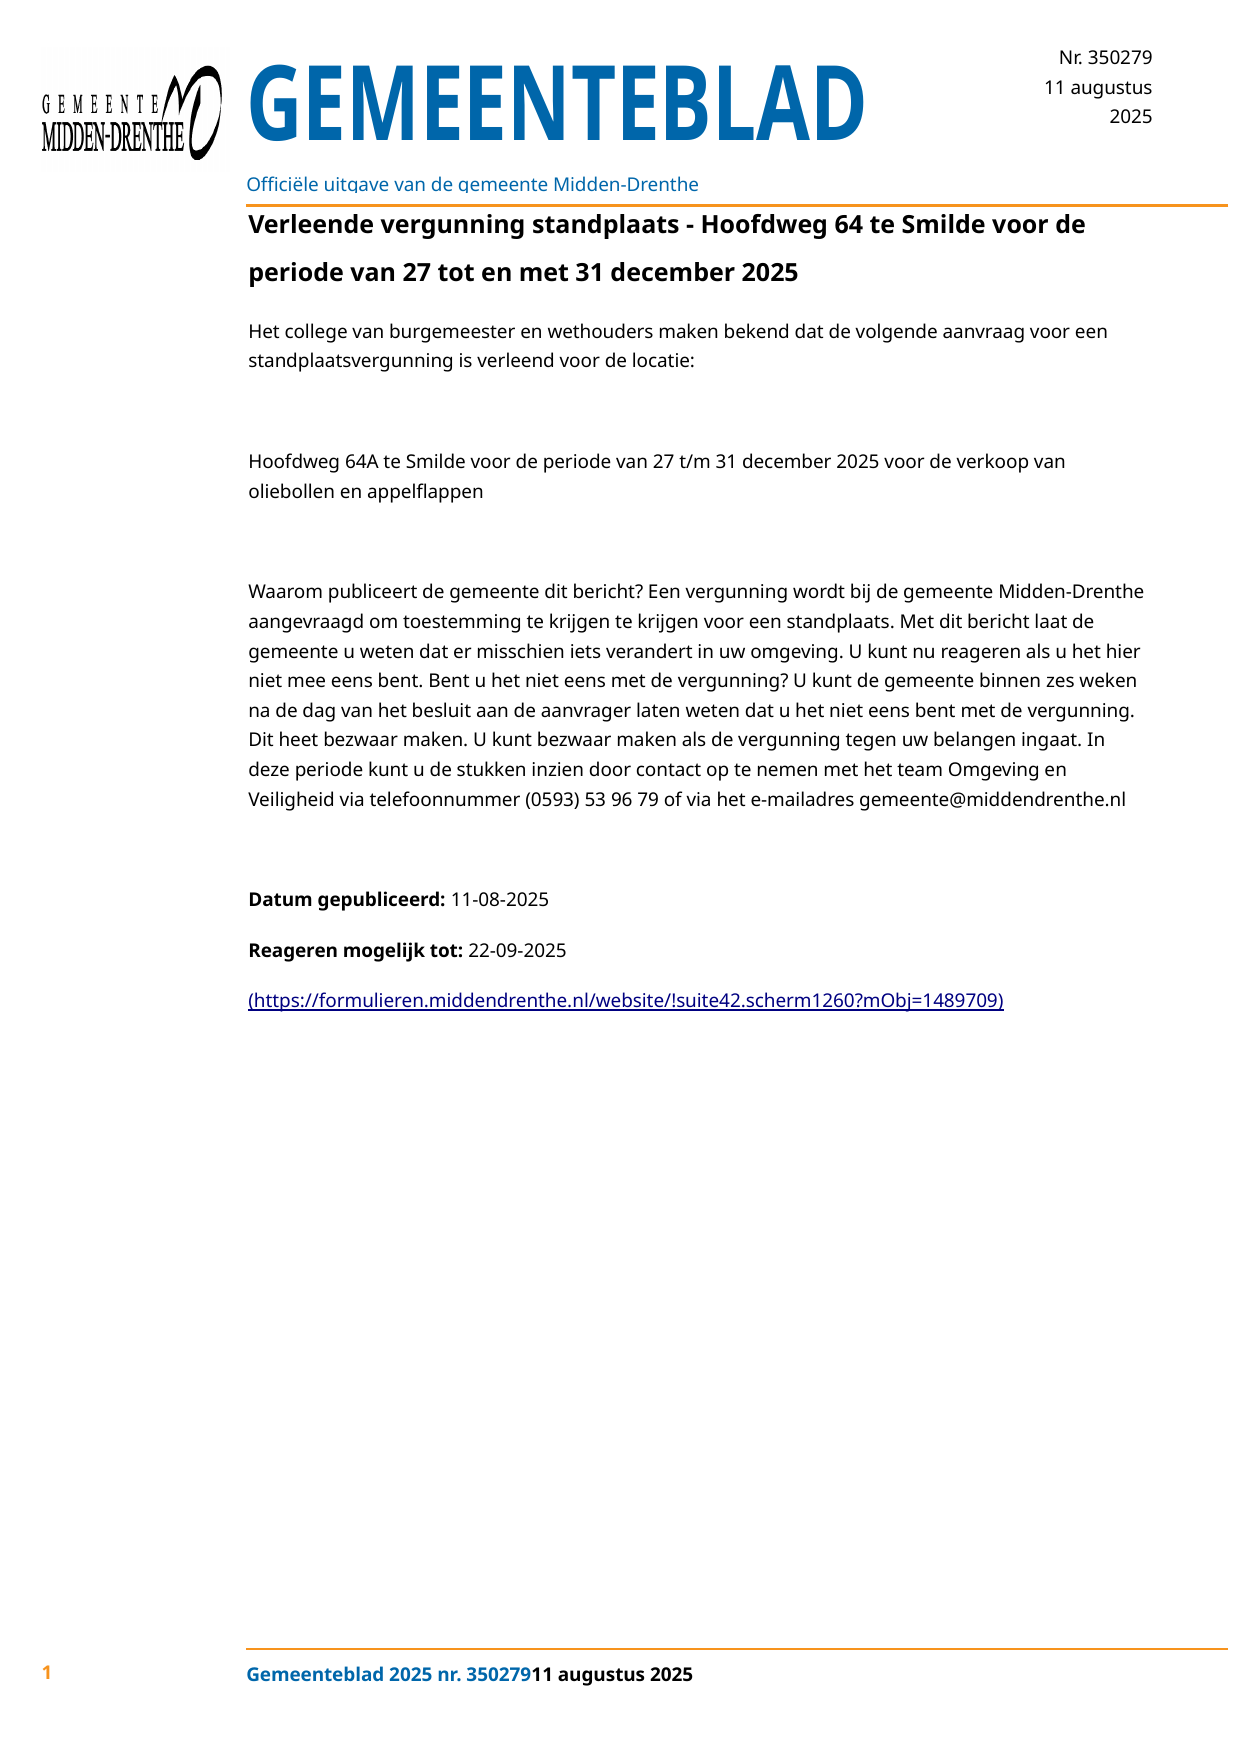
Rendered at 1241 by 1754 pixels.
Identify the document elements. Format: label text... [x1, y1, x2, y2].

text Hoofdweg 64A te Smilde voor de periode van 27 t/m 31 december 2025 voor de verkoop van oliebollen en appelflappen [248, 448, 1152, 504]
picture [41, 47, 231, 172]
text (https://formulieren.middendrenthe.nl/website/!suite42.scherm1260?mObj=1489709) [248, 987, 1152, 1013]
text Verleende vergunning standplaats - Hoofdweg 64 te Smilde voor de periode van 27 tot en met 31 december 2025 [248, 207, 1152, 288]
text Datum gepubliceerd: 11-08-2025 [248, 887, 1152, 912]
text Het college van burgemeester en wethouders maken bekend dat de volgende aanvraag voor een standplaatsvergunning is verleend voor de locatie: [248, 318, 1152, 373]
text Waarom publiceert de gemeente dit bericht? Een vergunning wordt bij de gemeente Midden-Drenthe aangevraagd om toestemming te krijgen te krijgen voor een standplaats. Met dit bericht laat de gemeente u weten dat er misschien iets verandert in uw omgeving. U kunt nu reageren als u het hier niet mee eens bent. Bent u het niet eens met de vergunning? U kunt de gemeente binnen zes weken na de dag van het besluit aan de aanvrager laten weten dat u het niet eens bent met de vergunning. Dit heet bezwaar maken. U kunt bezwaar maken als de vergunning tegen uw belangen ingaat. In deze periode kunt u de stukken inzien door contact op te nemen met het team Omgeving en Veiligheid via telefoonnummer (0593) 53 96 79 of via het e-mailadres gemeente@middendrenthe.nl [248, 579, 1152, 812]
text Reageren mogelijk tot: 22-09-2025 [248, 937, 1152, 963]
